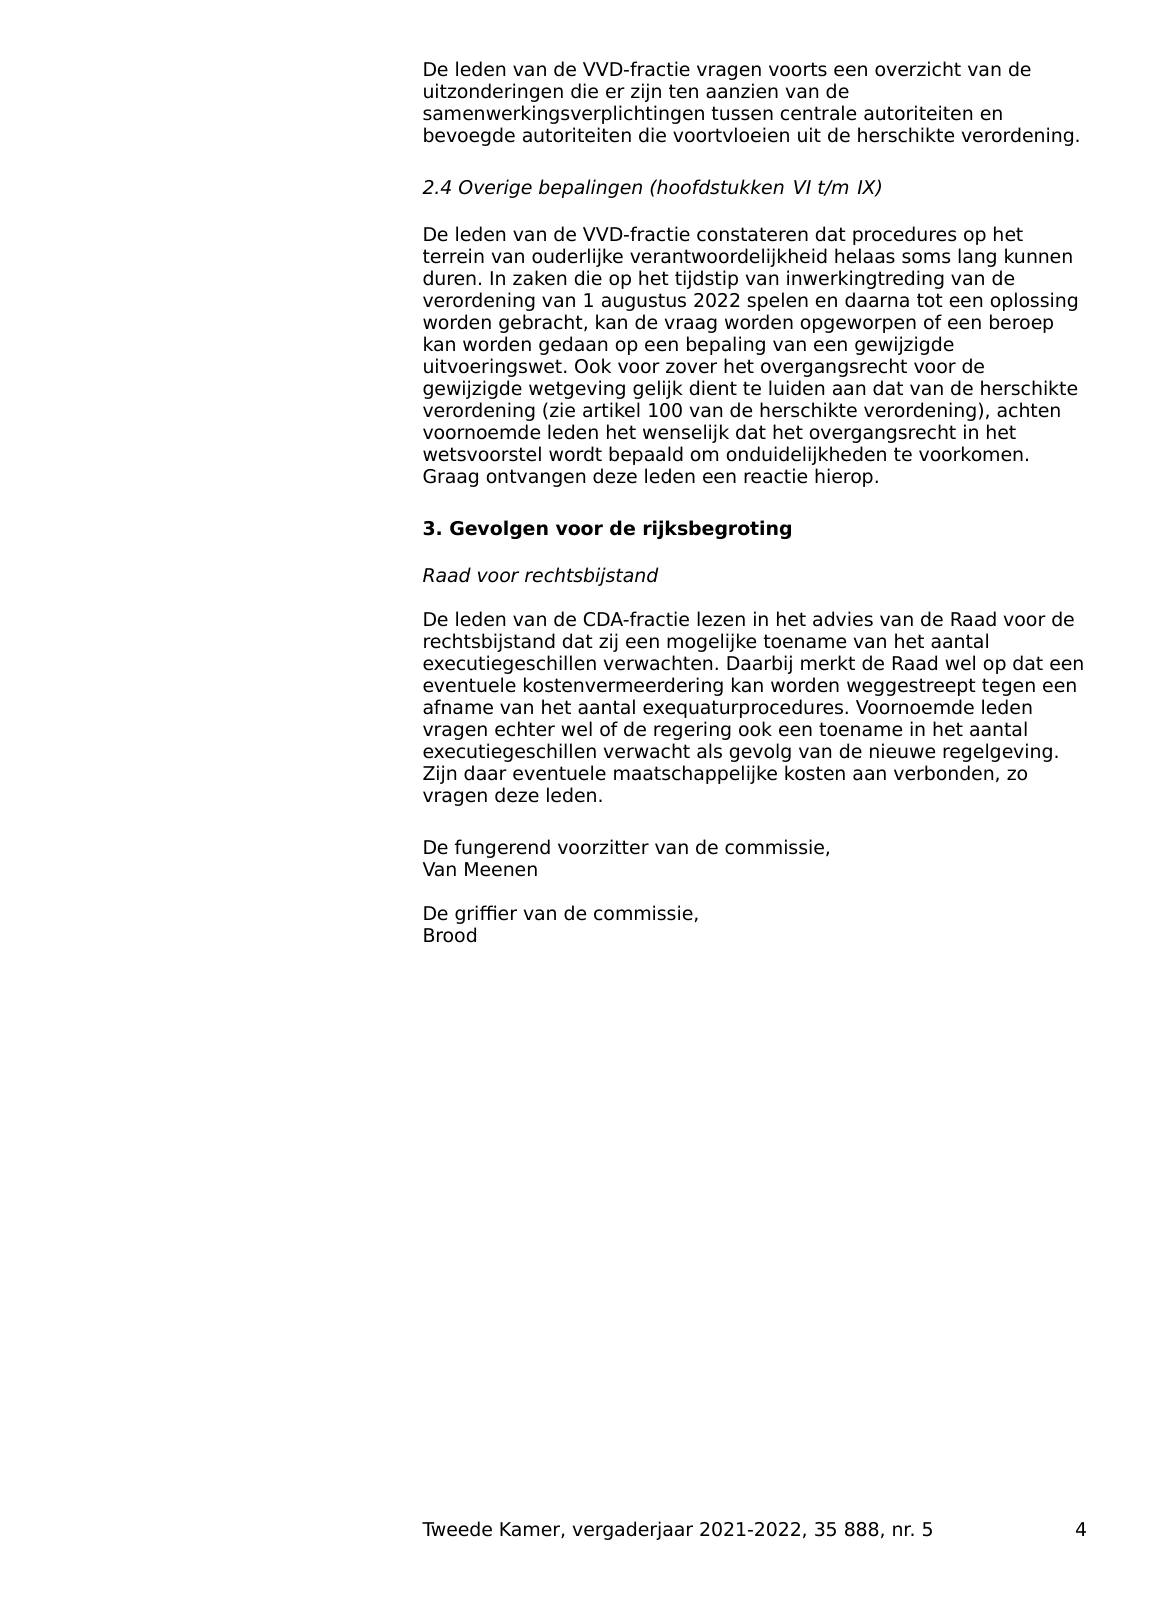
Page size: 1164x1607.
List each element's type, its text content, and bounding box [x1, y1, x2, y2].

text De fungerend voorzitter van de commissie, Van Meenen [422, 837, 1087, 881]
text De leden van de VVD-fractie vragen voorts een overzicht van de uitzonderingen die er zijn ten aanzien van de samenwerkingsverplichtingen tussen centrale autoriteiten en bevoegde autoriteiten die voortvloeien uit de herschikte verordening. [422, 59, 1087, 147]
text De griffier van de commissie, Brood [422, 903, 1087, 947]
subtitle 3. Gevolgen voor de rijksbegroting [422, 518, 1087, 540]
text De leden van de VVD-fractie constateren dat procedures op het terrein van ouderlijke verantwoordelijkheid helaas soms lang kunnen duren. In zaken die op het tijdstip van inwerkingtreding van de verordening van 1 augustus 2022 spelen en daarna tot een oplossing worden gebracht, kan de vraag worden opgeworpen of een beroep kan worden gedaan op een bepaling van een gewijzigde uitvoeringswet. Ook voor zover het overgangsrecht voor de gewijzigde wetgeving gelijk dient te luiden aan dat van de herschikte verordening (zie artikel 100 van de herschikte verordening), achten voornoemde leden het wenselijk dat het overgangsrecht in het wetsvoorstel wordt bepaald om onduidelijkheden te voorkomen. Graag ontvangen deze leden een reactie hierop. [422, 224, 1087, 488]
text De leden van de CDA-fractie lezen in het advies van de Raad voor de rechtsbijstand dat zij een mogelijke toename van het aantal executiegeschillen verwachten. Daarbij merkt de Raad wel op dat een eventuele kostenvermeerdering kan worden weggestreept tegen een afname van het aantal exequaturprocedures. Voornoemde leden vragen echter wel of de regering ook een toename in het aantal executiegeschillen verwacht als gevolg van de nieuwe regelgeving. Zijn daar eventuele maatschappelijke kosten aan verbonden, zo vragen deze leden. [422, 609, 1087, 807]
subtitle 2.4 Overige bepalingen (hoofdstukken VI t/m IX) [422, 177, 1087, 199]
subtitle Raad voor rechtsbijstand [422, 565, 1087, 587]
